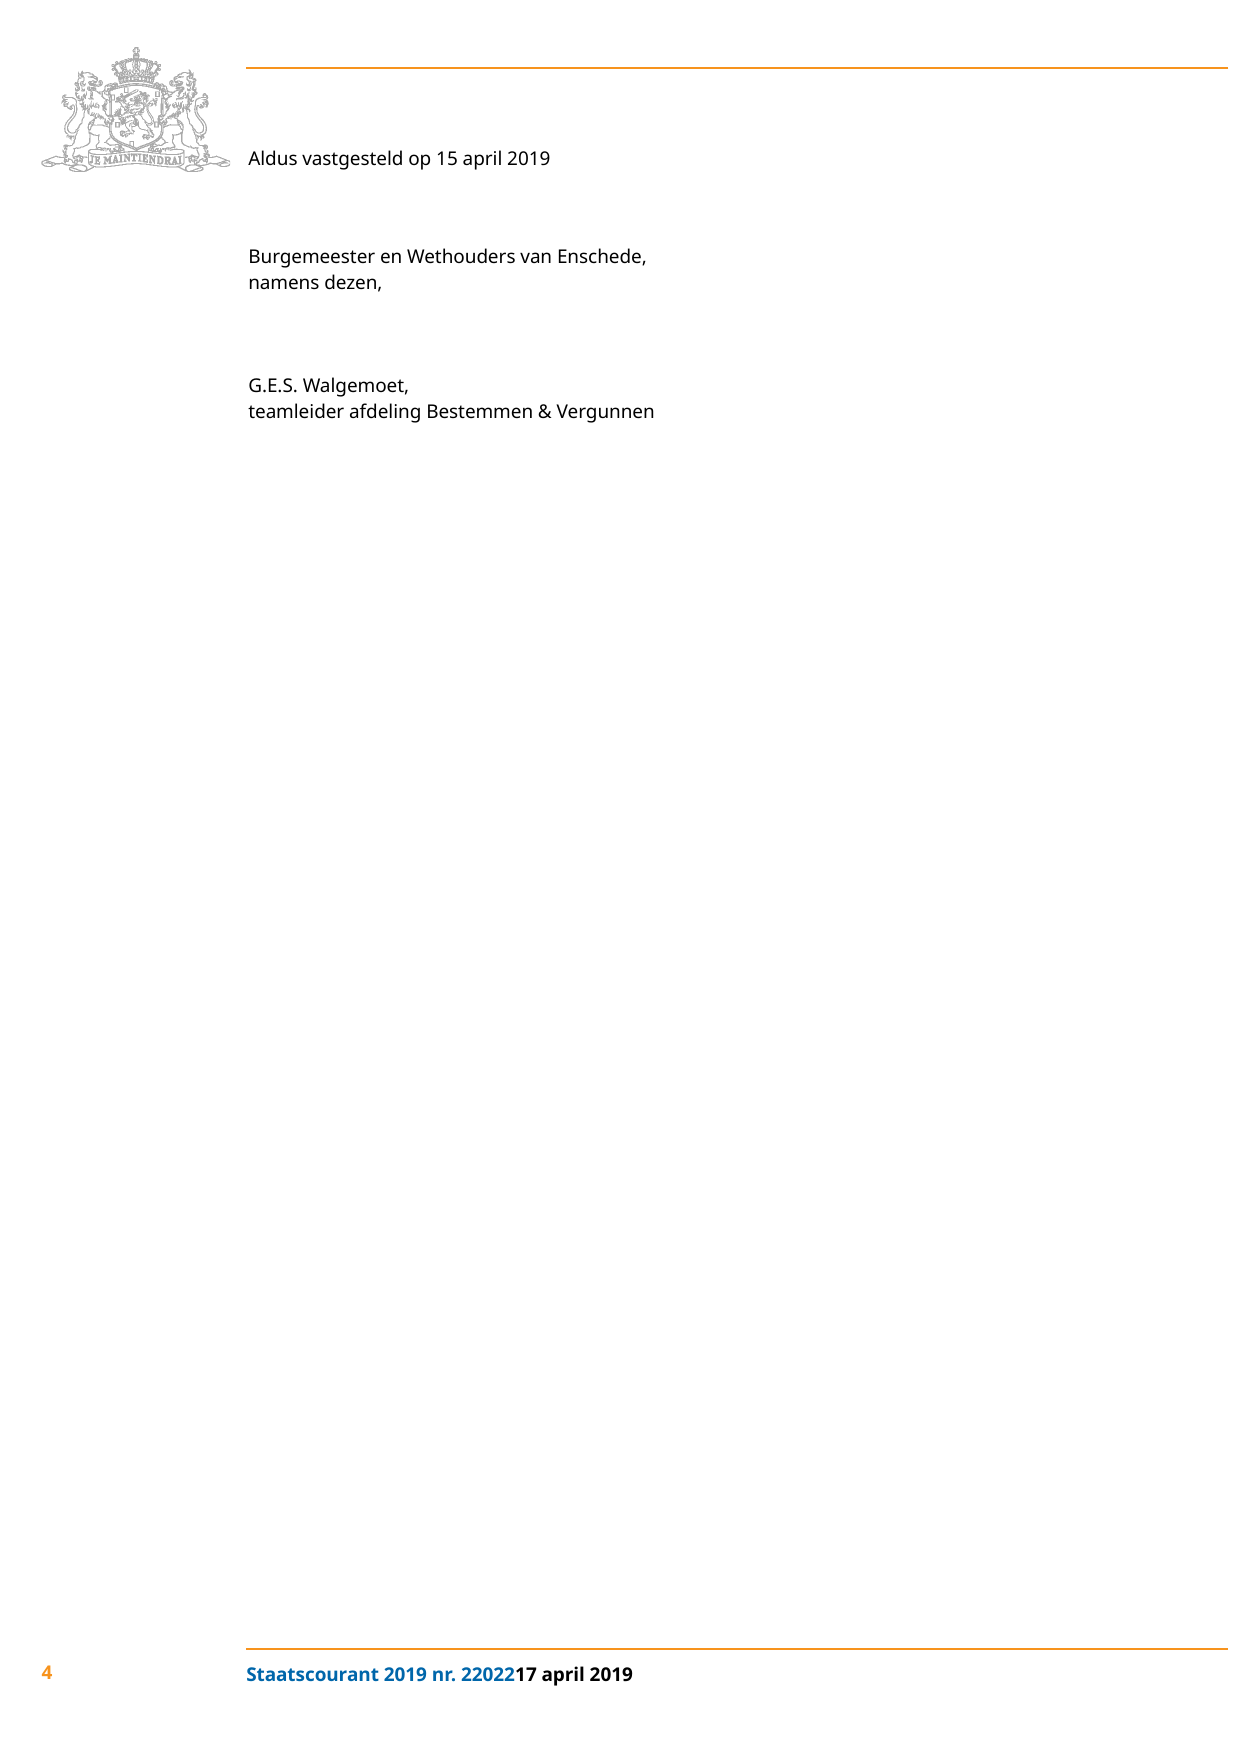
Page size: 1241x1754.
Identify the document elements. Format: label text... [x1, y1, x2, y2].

text G.E.S. Walgemoet, [248, 372, 1152, 398]
text Aldus vastgesteld op 15 april 2019 [248, 145, 1152, 171]
text namens dezen, [248, 269, 1152, 295]
text teamleider afdeling Bestemmen & Vergunnen [248, 398, 1152, 423]
picture [41, 47, 231, 172]
text Burgemeester en Wethouders van Enschede, [248, 243, 1152, 269]
